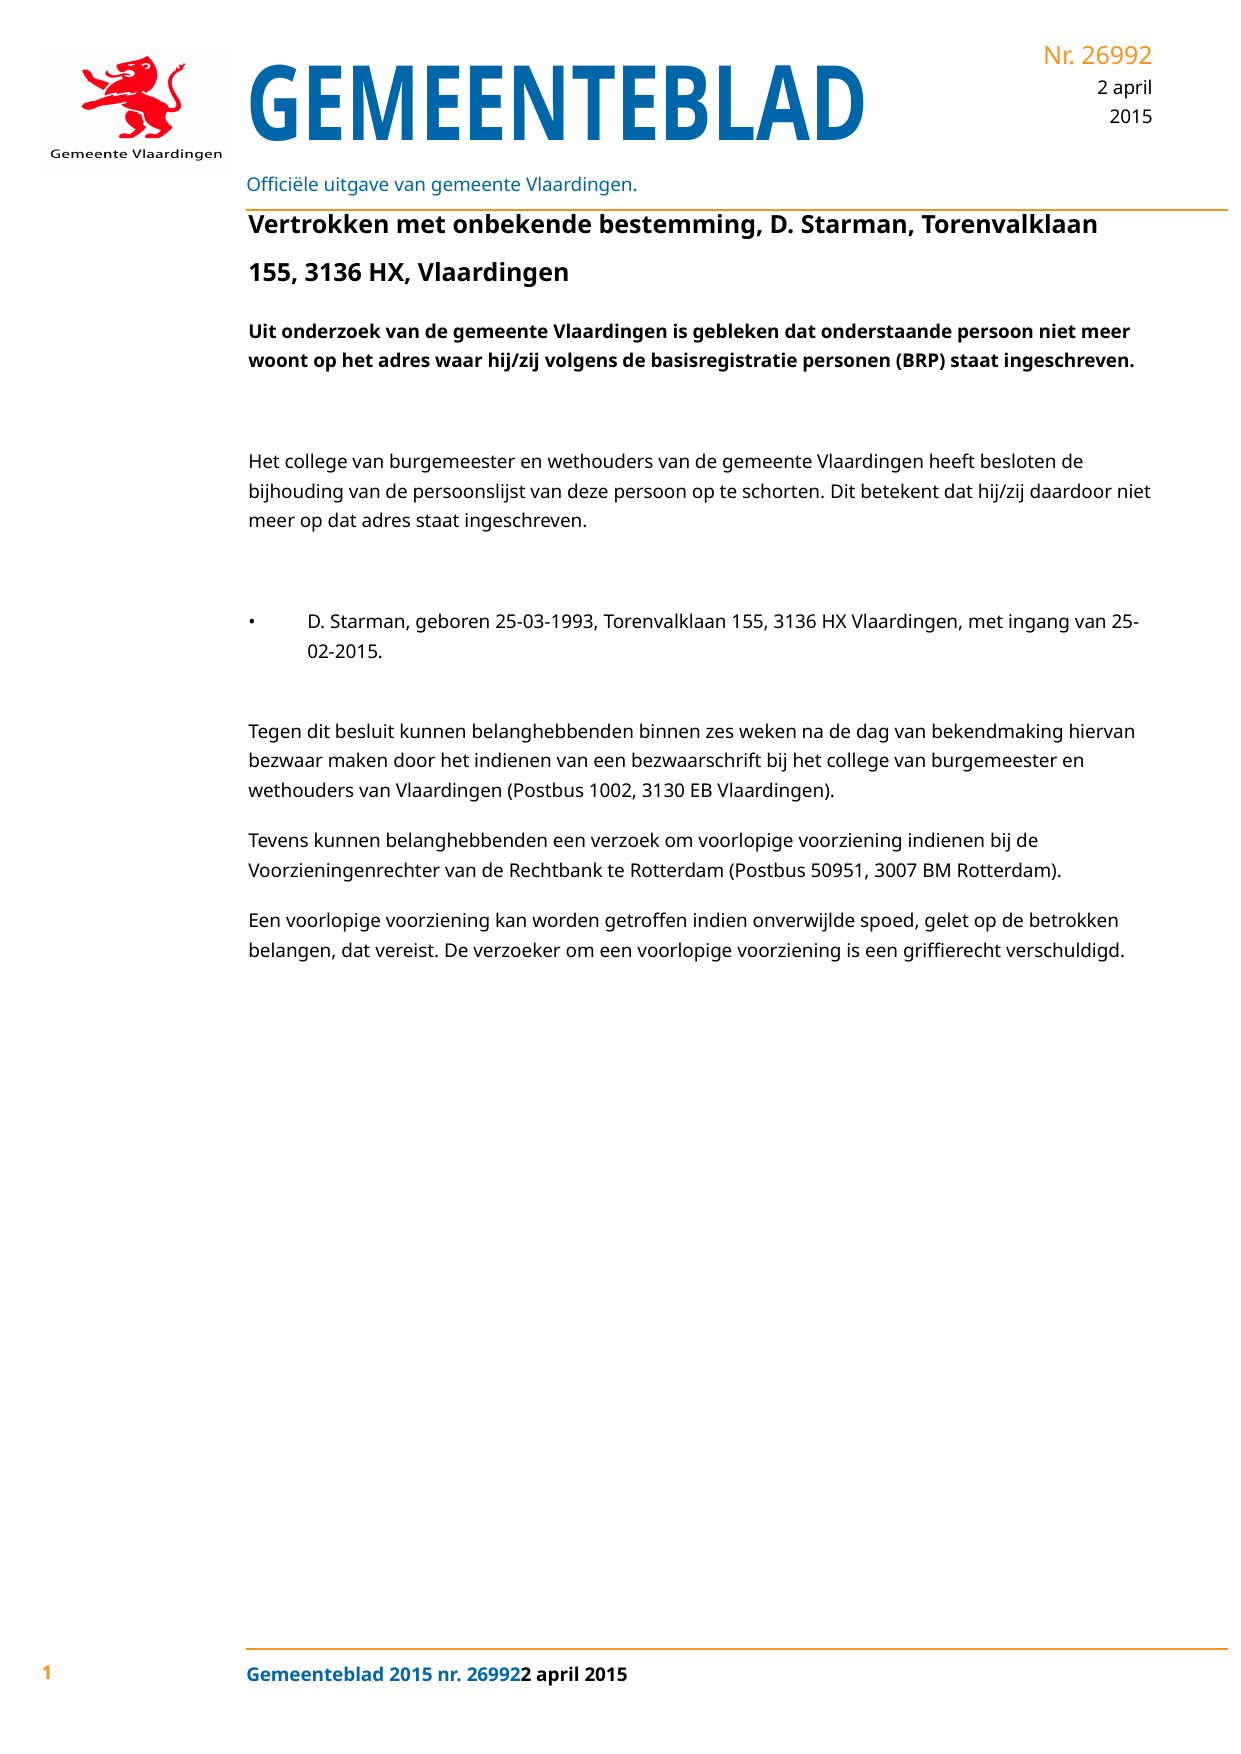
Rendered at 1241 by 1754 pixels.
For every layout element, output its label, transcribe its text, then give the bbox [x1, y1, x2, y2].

text Tevens kunnen belanghebbenden een verzoek om voorlopige voorziening indienen bij de Voorzieningenrechter van de Rechtbank te Rotterdam (Postbus 50951, 3007 BM Rotterdam). [248, 827, 1152, 883]
text Uit onderzoek van de gemeente Vlaardingen is gebleken dat onderstaande persoon niet meer woont op het adres waar hij/zij volgens de basisregistratie personen (BRP) staat ingeschreven. [248, 318, 1152, 373]
picture [41, 47, 231, 172]
text Een voorlopige voorziening kan worden getroffen indien onverwijlde spoed, gelet op de betrokken belangen, dat vereist. De verzoeker om een voorlopige voorziening is een griffierecht verschuldigd. [248, 907, 1152, 963]
text Tegen dit besluit kunnen belanghebbenden binnen zes weken na de dag van bekendmaking hiervan bezwaar maken door het indienen van een bezwaarschrift bij het college van burgemeester en wethouders van Vlaardingen (Postbus 1002, 3130 EB Vlaardingen). [248, 718, 1152, 803]
text Vertrokken met onbekende bestemming, D. Starman, Torenvalklaan 155, 3136 HX, Vlaardingen [248, 211, 1152, 288]
text Het college van burgemeester en wethouders van de gemeente Vlaardingen heeft besloten de bijhouding van de persoonslijst van deze persoon op te schorten. Dit betekent dat hij/zij daardoor niet meer op dat adres staat ingeschreven. [248, 448, 1152, 533]
list D. Starman, geboren 25-03-1993, Torenvalklaan 155, 3136 HX Vlaardingen, met ingang van 25-02-2015. [248, 608, 1152, 664]
